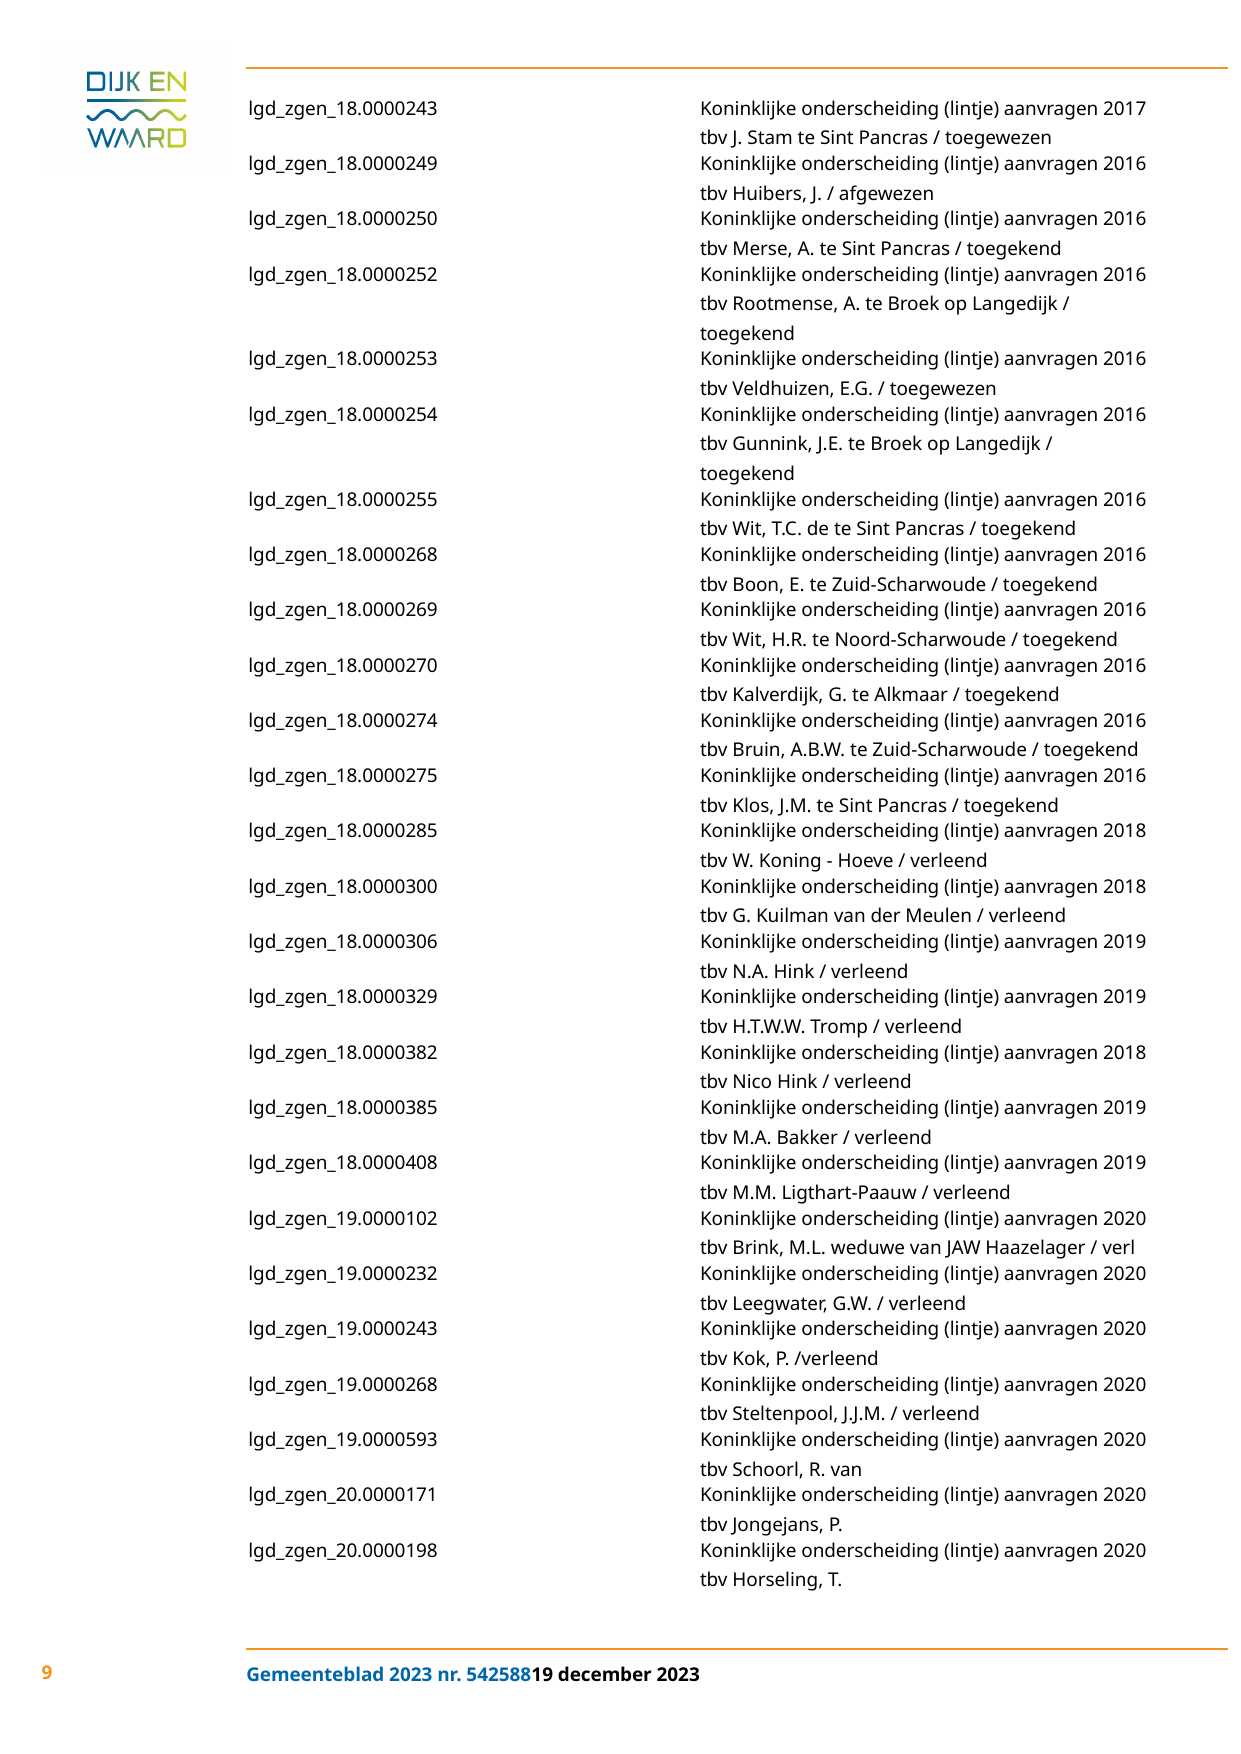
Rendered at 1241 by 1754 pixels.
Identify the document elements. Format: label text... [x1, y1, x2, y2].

table_cell Koninklijke onderscheiding (lintje) aanvragen 2019 tbv H.T.W.W. Tromp / verleend [700, 984, 1152, 1039]
table_cell lgd_zgen_18.0000408 [248, 1150, 700, 1205]
table_cell lgd_zgen_18.0000252 [248, 261, 700, 346]
table_cell lgd_zgen_18.0000300 [248, 873, 700, 928]
table_cell Koninklijke onderscheiding (lintje) aanvragen 2018 tbv W. Koning - Hoeve / verleend [700, 818, 1152, 873]
table_cell lgd_zgen_18.0000382 [248, 1039, 700, 1094]
table_cell Koninklijke onderscheiding (lintje) aanvragen 2018 tbv Nico Hink / verleend [700, 1039, 1152, 1094]
table_cell lgd_zgen_20.0000171 [248, 1481, 700, 1537]
table_cell Koninklijke onderscheiding (lintje) aanvragen 2016 tbv Wit, T.C. de te Sint Pancras / toegekend [700, 486, 1152, 541]
table_cell Koninklijke onderscheiding (lintje) aanvragen 2016 tbv Huibers, J. / afgewezen [700, 150, 1152, 205]
table_cell lgd_zgen_18.0000249 [248, 150, 700, 205]
table_cell Koninklijke onderscheiding (lintje) aanvragen 2020 tbv Horseling, T. [700, 1537, 1152, 1592]
table_cell lgd_zgen_19.0000243 [248, 1316, 700, 1371]
table_cell lgd_zgen_18.0000254 [248, 401, 700, 486]
table_cell lgd_zgen_18.0000255 [248, 486, 700, 541]
table_cell lgd_zgen_18.0000269 [248, 596, 700, 652]
table_cell lgd_zgen_18.0000243 [248, 95, 700, 150]
table_cell lgd_zgen_18.0000275 [248, 763, 700, 818]
table_cell lgd_zgen_18.0000270 [248, 652, 700, 707]
table_cell Koninklijke onderscheiding (lintje) aanvragen 2016 tbv Rootmense, A. te Broek op Langedijk / toegekend [700, 261, 1152, 346]
picture [41, 47, 231, 172]
table_cell lgd_zgen_18.0000274 [248, 707, 700, 762]
table_cell lgd_zgen_18.0000250 [248, 205, 700, 261]
table_cell lgd_zgen_18.0000285 [248, 818, 700, 873]
table_cell lgd_zgen_18.0000385 [248, 1094, 700, 1149]
table_cell Koninklijke onderscheiding (lintje) aanvragen 2016 tbv Boon, E. te Zuid-Scharwoude / toegekend [700, 541, 1152, 596]
table_cell lgd_zgen_18.0000253 [248, 346, 700, 401]
table_cell Koninklijke onderscheiding (lintje) aanvragen 2019 tbv M.A. Bakker / verleend [700, 1094, 1152, 1149]
table_cell Koninklijke onderscheiding (lintje) aanvragen 2016 tbv Gunnink, J.E. te Broek op Langedijk / toegekend [700, 401, 1152, 486]
table_cell Koninklijke onderscheiding (lintje) aanvragen 2016 tbv Merse, A. te Sint Pancras / toegekend [700, 205, 1152, 261]
table_cell lgd_zgen_20.0000198 [248, 1537, 700, 1592]
table_cell lgd_zgen_19.0000232 [248, 1260, 700, 1316]
table_cell Koninklijke onderscheiding (lintje) aanvragen 2020 tbv Schoorl, R. van [700, 1426, 1152, 1481]
table_cell Koninklijke onderscheiding (lintje) aanvragen 2016 tbv Veldhuizen, E.G. / toegewezen [700, 346, 1152, 401]
table_cell Koninklijke onderscheiding (lintje) aanvragen 2020 tbv Jongejans, P. [700, 1481, 1152, 1537]
table_cell Koninklijke onderscheiding (lintje) aanvragen 2017 tbv J. Stam te Sint Pancras / toegewezen [700, 95, 1152, 150]
table_cell Koninklijke onderscheiding (lintje) aanvragen 2018 tbv G. Kuilman van der Meulen / verleend [700, 873, 1152, 928]
table_cell lgd_zgen_19.0000593 [248, 1426, 700, 1481]
table_cell Koninklijke onderscheiding (lintje) aanvragen 2016 tbv Klos, J.M. te Sint Pancras / toegekend [700, 763, 1152, 818]
table_cell lgd_zgen_19.0000102 [248, 1205, 700, 1260]
table_cell lgd_zgen_19.0000268 [248, 1371, 700, 1426]
table_cell lgd_zgen_18.0000329 [248, 984, 700, 1039]
table_cell Koninklijke onderscheiding (lintje) aanvragen 2020 tbv Leegwater, G.W. / verleend [700, 1260, 1152, 1316]
table_cell Koninklijke onderscheiding (lintje) aanvragen 2020 tbv Steltenpool, J.J.M. / verleend [700, 1371, 1152, 1426]
table_cell Koninklijke onderscheiding (lintje) aanvragen 2019 tbv M.M. Ligthart-Paauw / verleend [700, 1150, 1152, 1205]
table_cell Koninklijke onderscheiding (lintje) aanvragen 2019 tbv N.A. Hink / verleend [700, 928, 1152, 984]
table_cell Koninklijke onderscheiding (lintje) aanvragen 2020 tbv Kok, P. /verleend [700, 1316, 1152, 1371]
table_cell Koninklijke onderscheiding (lintje) aanvragen 2016 tbv Bruin, A.B.W. te Zuid-Scharwoude / toegekend [700, 707, 1152, 762]
table_cell lgd_zgen_18.0000268 [248, 541, 700, 596]
table_cell Koninklijke onderscheiding (lintje) aanvragen 2020 tbv Brink, M.L. weduwe van JAW Haazelager / verl [700, 1205, 1152, 1260]
table_cell Koninklijke onderscheiding (lintje) aanvragen 2016 tbv Kalverdijk, G. te Alkmaar / toegekend [700, 652, 1152, 707]
table_cell lgd_zgen_18.0000306 [248, 928, 700, 984]
table_cell Koninklijke onderscheiding (lintje) aanvragen 2016 tbv Wit, H.R. te Noord-Scharwoude / toegekend [700, 596, 1152, 652]
